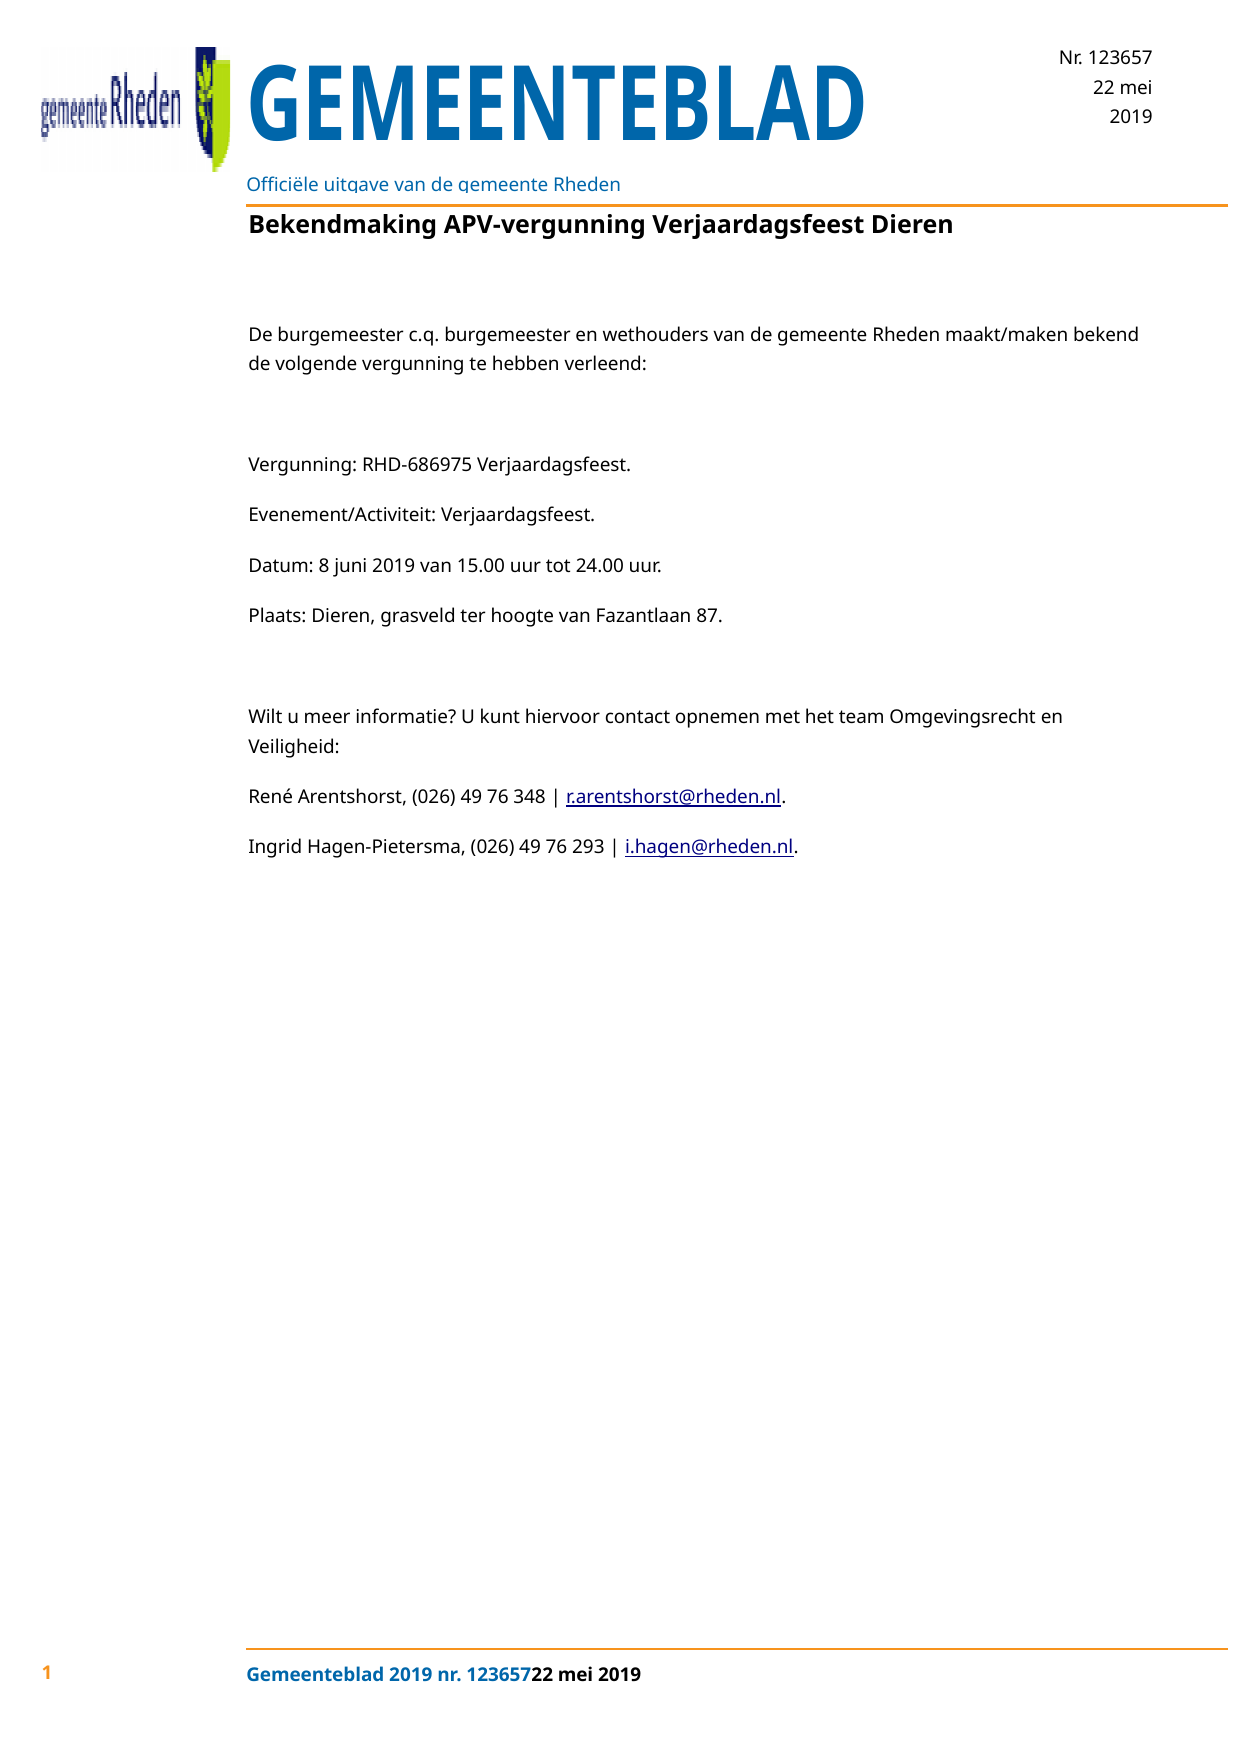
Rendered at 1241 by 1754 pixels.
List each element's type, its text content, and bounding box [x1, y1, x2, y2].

text Wilt u meer informatie? U kunt hiervoor contact opnemen met het team Omgevingsrecht en Veiligheid: [248, 703, 1152, 758]
text Bekendmaking APV-vergunning Verjaardagsfeest Dieren [248, 207, 1152, 241]
text Datum: 8 juni 2019 van 15.00 uur tot 24.00 uur. [248, 552, 1152, 578]
text René Arentshorst, (026) 49 76 348 | r.arentshorst@rheden.nl. [248, 783, 1152, 809]
text Plaats: Dieren, grasveld ter hoogte van Fazantlaan 87. [248, 602, 1152, 628]
text De burgemeester c.q. burgemeester en wethouders van de gemeente Rheden maakt/maken bekend de volgende vergunning te hebben verleend: [248, 321, 1152, 376]
text Evenement/Activiteit: Verjaardagsfeest. [248, 502, 1152, 527]
picture [41, 47, 231, 172]
text Vergunning: RHD-686975 Verjaardagsfeest. [248, 451, 1152, 477]
text Ingrid Hagen-Pietersma, (026) 49 76 293 | i.hagen@rheden.nl. [248, 834, 1152, 859]
